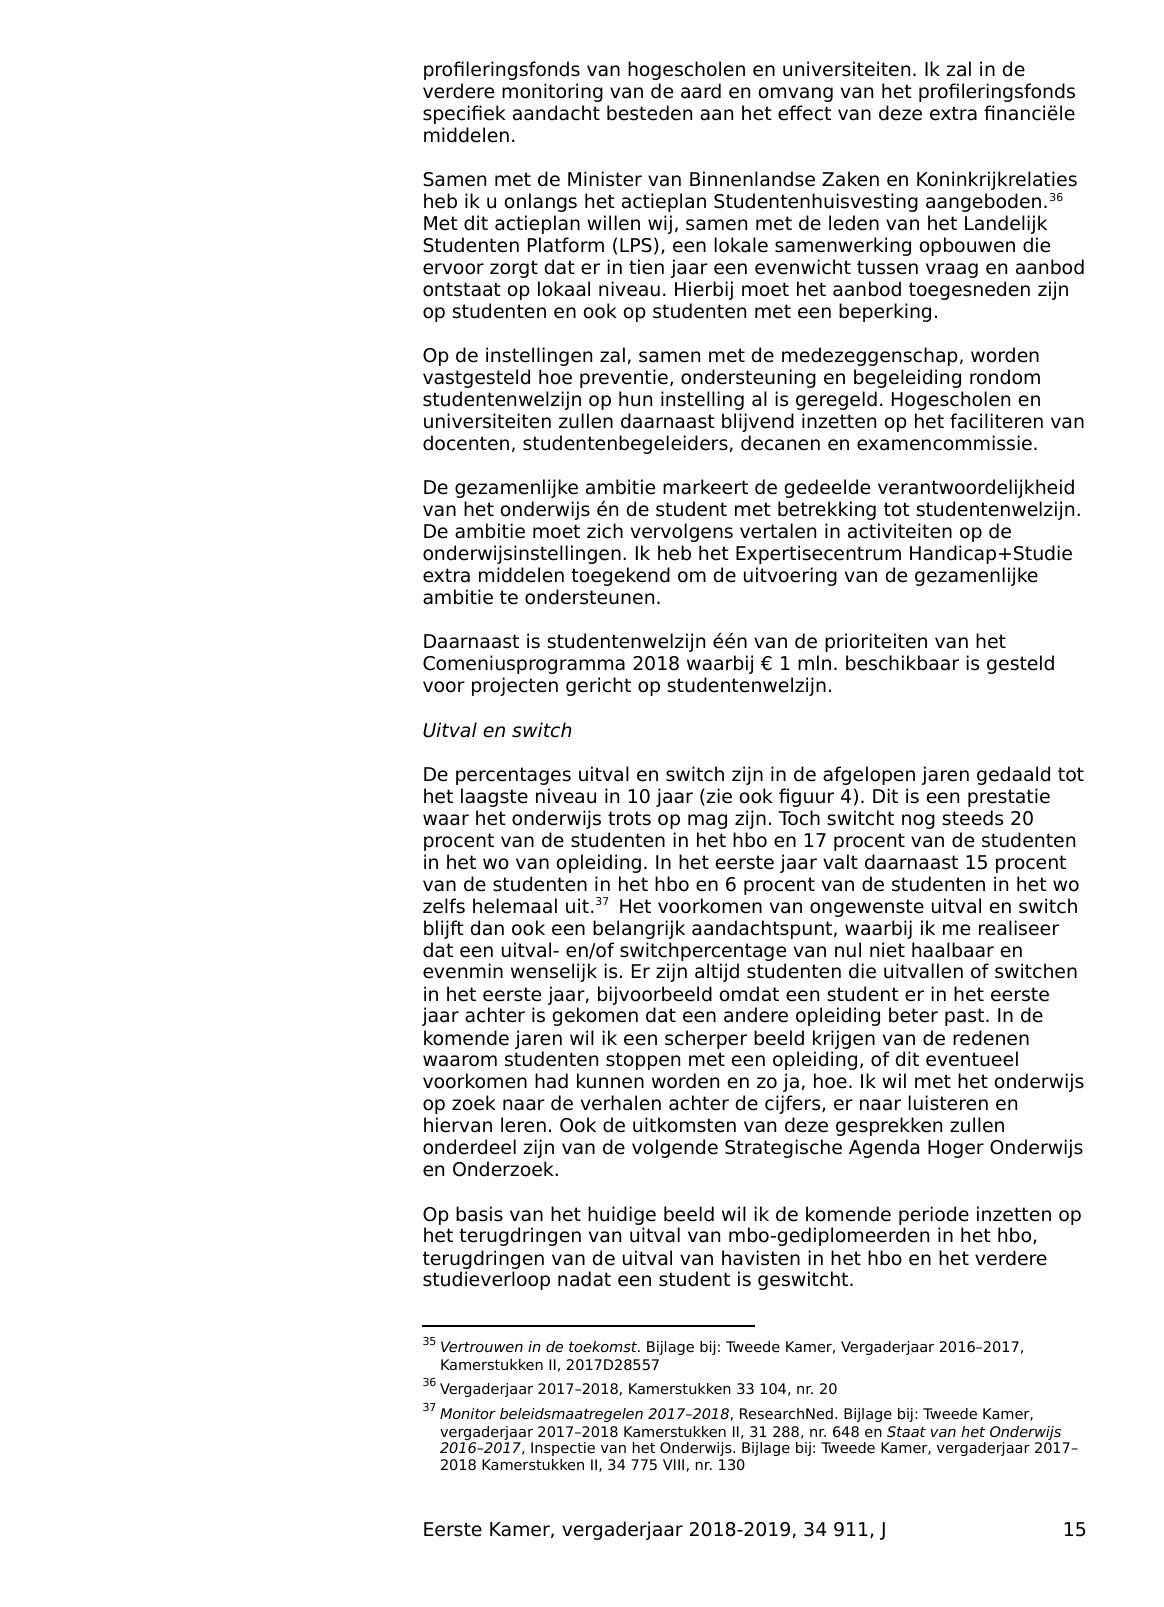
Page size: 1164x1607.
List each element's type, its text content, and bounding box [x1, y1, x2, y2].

text De gezamenlijke ambitie markeert de gedeelde verantwoordelijkheid van het onderwijs én de student met betrekking tot studentenwelzijn. De ambitie moet zich vervolgens vertalen in activiteiten op de onderwijsinstellingen. Ik heb het Expertisecentrum Handicap+Studie extra middelen toegekend om de uitvoering van de gezamenlijke ambitie te ondersteunen. [422, 477, 1087, 609]
text De percentages uitval en switch zijn in de afgelopen jaren gedaald tot het laagste niveau in 10 jaar (zie ook figuur 4). Dit is een prestatie waar het onderwijs trots op mag zijn. Toch switcht nog steeds 20 procent van de studenten in het hbo en 17 procent van de studenten in het wo van opleiding. In het eerste jaar valt daarnaast 15 procent van de studenten in het hbo en 6 procent van de studenten in het wo zelfs helemaal uit. Het voorkomen van ongewenste uitval en switch blijft dan ook een belangrijk aandachtspunt, waarbij ik me realiseer dat een uitval- en/of switchpercentage van nul niet haalbaar en evenmin wenselijk is. Er zijn altijd studenten die uitvallen of switchen in het eerste jaar, bijvoorbeeld omdat een student er in het eerste jaar achter is gekomen dat een andere opleiding beter past. In de komende jaren wil ik een scherper beeld krijgen van de redenen waarom studenten stoppen met een opleiding, of dit eventueel voorkomen had kunnen worden en zo ja, hoe. Ik wil met het onderwijs op zoek naar de verhalen achter de cijfers, er naar luisteren en hiervan leren. Ook de uitkomsten van deze gesprekken zullen onderdeel zijn van de volgende Strategische Agenda Hoger Onderwijs en Onderzoek. [422, 764, 1087, 1181]
text profileringsfonds van hogescholen en universiteiten. Ik zal in de verdere monitoring van de aard en omvang van het profileringsfonds specifiek aandacht besteden aan het effect van deze extra financiële middelen. [422, 59, 1087, 147]
text Vergaderjaar 2017–2018, Kamerstukken 33 104, nr. 20 [422, 1377, 1087, 1399]
text Vertrouwen in de toekomst. Bijlage bij: Tweede Kamer, Vergaderjaar 2016–2017, Kamerstukken II, 2017D28557 [422, 1335, 1087, 1374]
text Samen met de Minister van Binnenlandse Zaken en Koninkrijkrelaties heb ik u onlangs het actieplan Studentenhuisvesting aangeboden. Met dit actieplan willen wij, samen met de leden van het Landelijk Studenten Platform (LPS), een lokale samenwerking opbouwen die ervoor zorgt dat er in tien jaar een evenwicht tussen vraag en aanbod ontstaat op lokaal niveau. Hierbij moet het aanbod toegesneden zijn op studenten en ook op studenten met een beperking. [422, 169, 1087, 323]
text Op de instellingen zal, samen met de medezeggenschap, worden vastgesteld hoe preventie, ondersteuning en begeleiding rondom studentenwelzijn op hun instelling al is geregeld. Hogescholen en universiteiten zullen daarnaast blijvend inzetten op het faciliteren van docenten, studentenbegeleiders, decanen en examencommissie. [422, 345, 1087, 455]
subtitle Uitval en switch [422, 719, 1087, 741]
text Daarnaast is studentenwelzijn één van de prioriteiten van het Comeniusprogramma 2018 waarbij € 1 mln. beschikbaar is gesteld voor projecten gericht op studentenwelzijn. [422, 631, 1087, 697]
text Monitor beleidsmaatregelen 2017–2018, ResearchNed. Bijlage bij: Tweede Kamer, vergaderjaar 2017–2018 Kamerstukken II, 31 288, nr. 648 en Staat van het Onderwijs 2016–2017, Inspectie van het Onderwijs. Bijlage bij: Tweede Kamer, vergaderjaar 2017–2018 Kamerstukken II, 34 775 VIII, nr. 130 [422, 1402, 1087, 1474]
text Op basis van het huidige beeld wil ik de komende periode inzetten op het terugdringen van uitval van mbo-gediplomeerden in het hbo, terugdringen van de uitval van havisten in het hbo en het verdere studieverloop nadat een student is geswitcht. [422, 1203, 1087, 1291]
